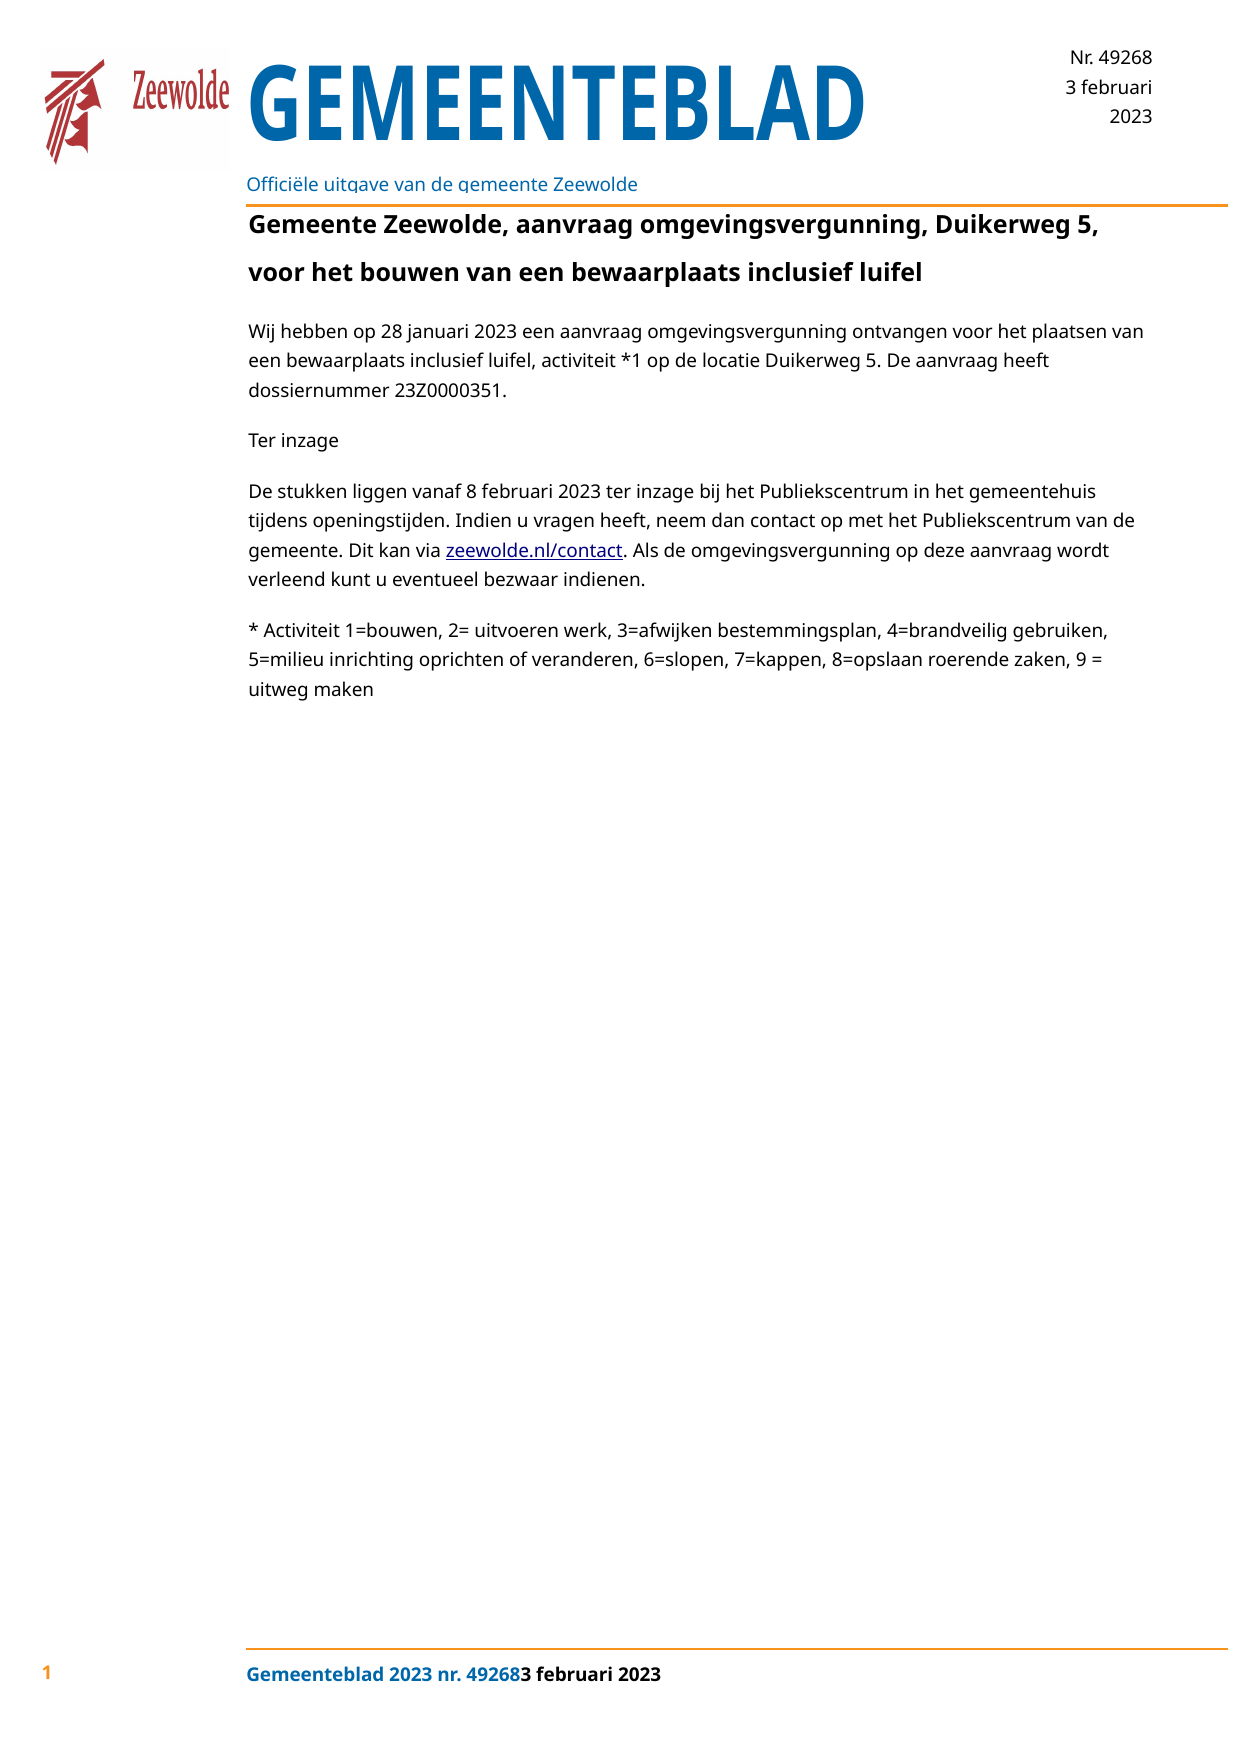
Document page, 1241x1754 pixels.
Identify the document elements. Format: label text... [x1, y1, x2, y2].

text De stukken liggen vanaf 8 februari 2023 ter inzage bij het Publiekscentrum in het gemeentehuis tijdens openingstijden. Indien u vragen heeft, neem dan contact op met het Publiekscentrum van de gemeente. Dit kan via zeewolde.nl/contact. Als de omgevingsvergunning op deze aanvraag wordt verleend kunt u eventueel bezwaar indienen. [248, 478, 1152, 592]
text Ter inzage [248, 427, 1152, 453]
picture [41, 47, 231, 172]
text Gemeente Zeewolde, aanvraag omgevingsvergunning, Duikerweg 5, voor het bouwen van een bewaarplaats inclusief luifel [248, 207, 1152, 288]
text * Activiteit 1=bouwen, 2= uitvoeren werk, 3=afwijken bestemmingsplan, 4=brandveilig gebruiken, 5=milieu inrichting oprichten of veranderen, 6=slopen, 7=kappen, 8=opslaan roerende zaken, 9 = uitweg maken [248, 617, 1152, 702]
text Wij hebben op 28 januari 2023 een aanvraag omgevingsvergunning ontvangen voor het plaatsen van een bewaarplaats inclusief luifel, activiteit *1 op de locatie Duikerweg 5. De aanvraag heeft dossiernummer 23Z0000351. [248, 318, 1152, 403]
